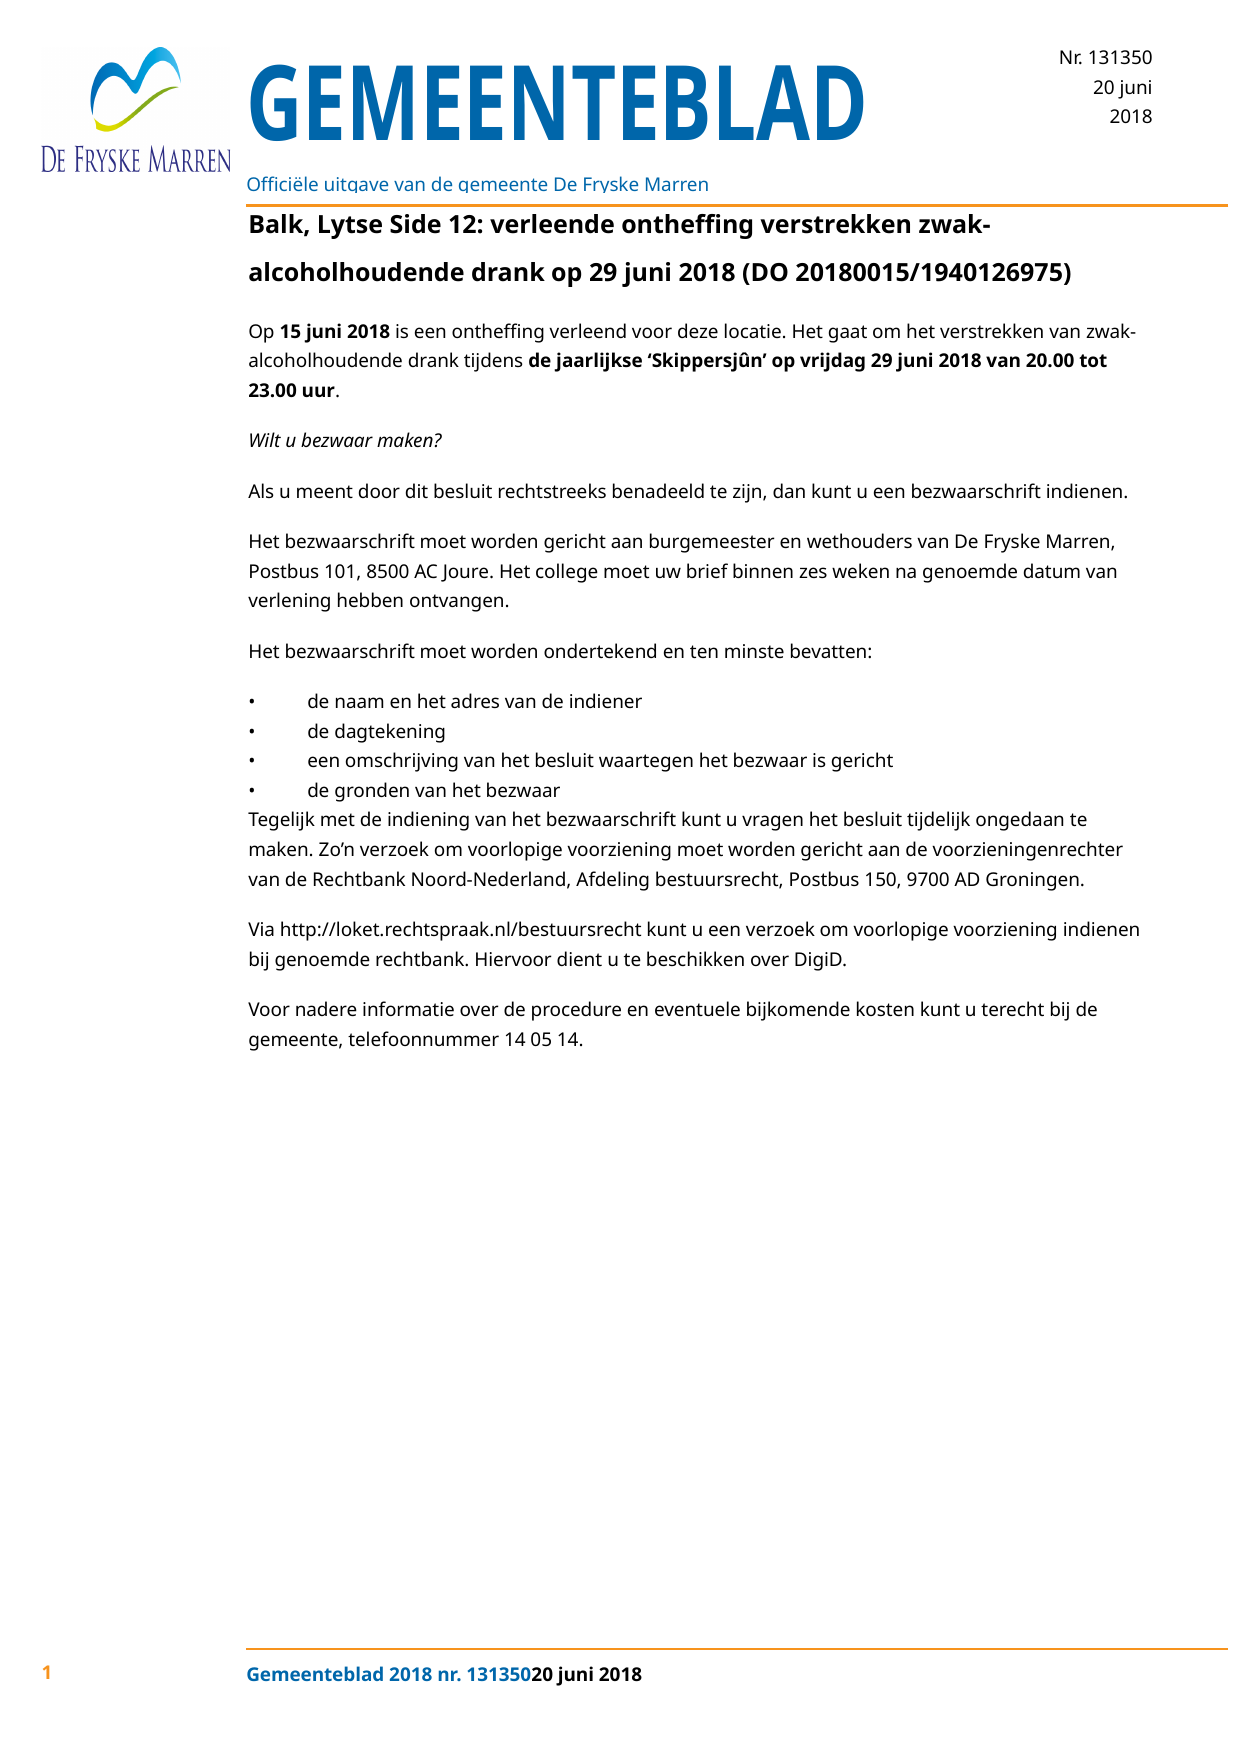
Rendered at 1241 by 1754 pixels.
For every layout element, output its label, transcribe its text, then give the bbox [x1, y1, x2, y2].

text Op 15 juni 2018 is een ontheffing verleend voor deze locatie. Het gaat om het verstrekken van zwak-alcoholhoudende drank tijdens de jaarlijkse ‘Skippersjûn’ op vrijdag 29 juni 2018 van 20.00 tot 23.00 uur. [248, 318, 1152, 403]
list de naam en het adres van de indiener [248, 688, 1152, 714]
picture [41, 47, 231, 172]
text Balk, Lytse Side 12: verleende ontheffing verstrekken zwak-alcoholhoudende drank op 29 juni 2018 (DO 20180015/1940126975) [248, 207, 1152, 288]
list een omschrijving van het besluit waartegen het bezwaar is gericht [248, 747, 1152, 773]
text Wilt u bezwaar maken? [248, 427, 1152, 453]
text Het bezwaarschrift moet worden ondertekend en ten minste bevatten: [248, 638, 1152, 664]
list de dagtekening [248, 718, 1152, 744]
list de gronden van het bezwaar [248, 777, 1152, 803]
text Het bezwaarschrift moet worden gericht aan burgemeester en wethouders van De Fryske Marren, Postbus 101, 8500 AC Joure. Het college moet uw brief binnen zes weken na genoemde datum van verlening hebben ontvangen. [248, 528, 1152, 613]
text Tegelijk met de indiening van het bezwaarschrift kunt u vragen het besluit tijdelijk ongedaan te maken. Zo’n verzoek om voorlopige voorziening moet worden gericht aan de voorzieningenrechter van de Rechtbank Noord-Nederland, Afdeling bestuursrecht, Postbus 150, 9700 AD Groningen. [248, 807, 1152, 892]
text Als u meent door dit besluit rechtstreeks benadeeld te zijn, dan kunt u een bezwaarschrift indienen. [248, 478, 1152, 504]
text Voor nadere informatie over de procedure en eventuele bijkomende kosten kunt u terecht bij de gemeente, telefoonnummer 14 05 14. [248, 996, 1152, 1052]
text Via http://loket.rechtspraak.nl/bestuursrecht kunt u een verzoek om voorlopige voorziening indienen bij genoemde rechtbank. Hiervoor dient u te beschikken over DigiD. [248, 916, 1152, 972]
